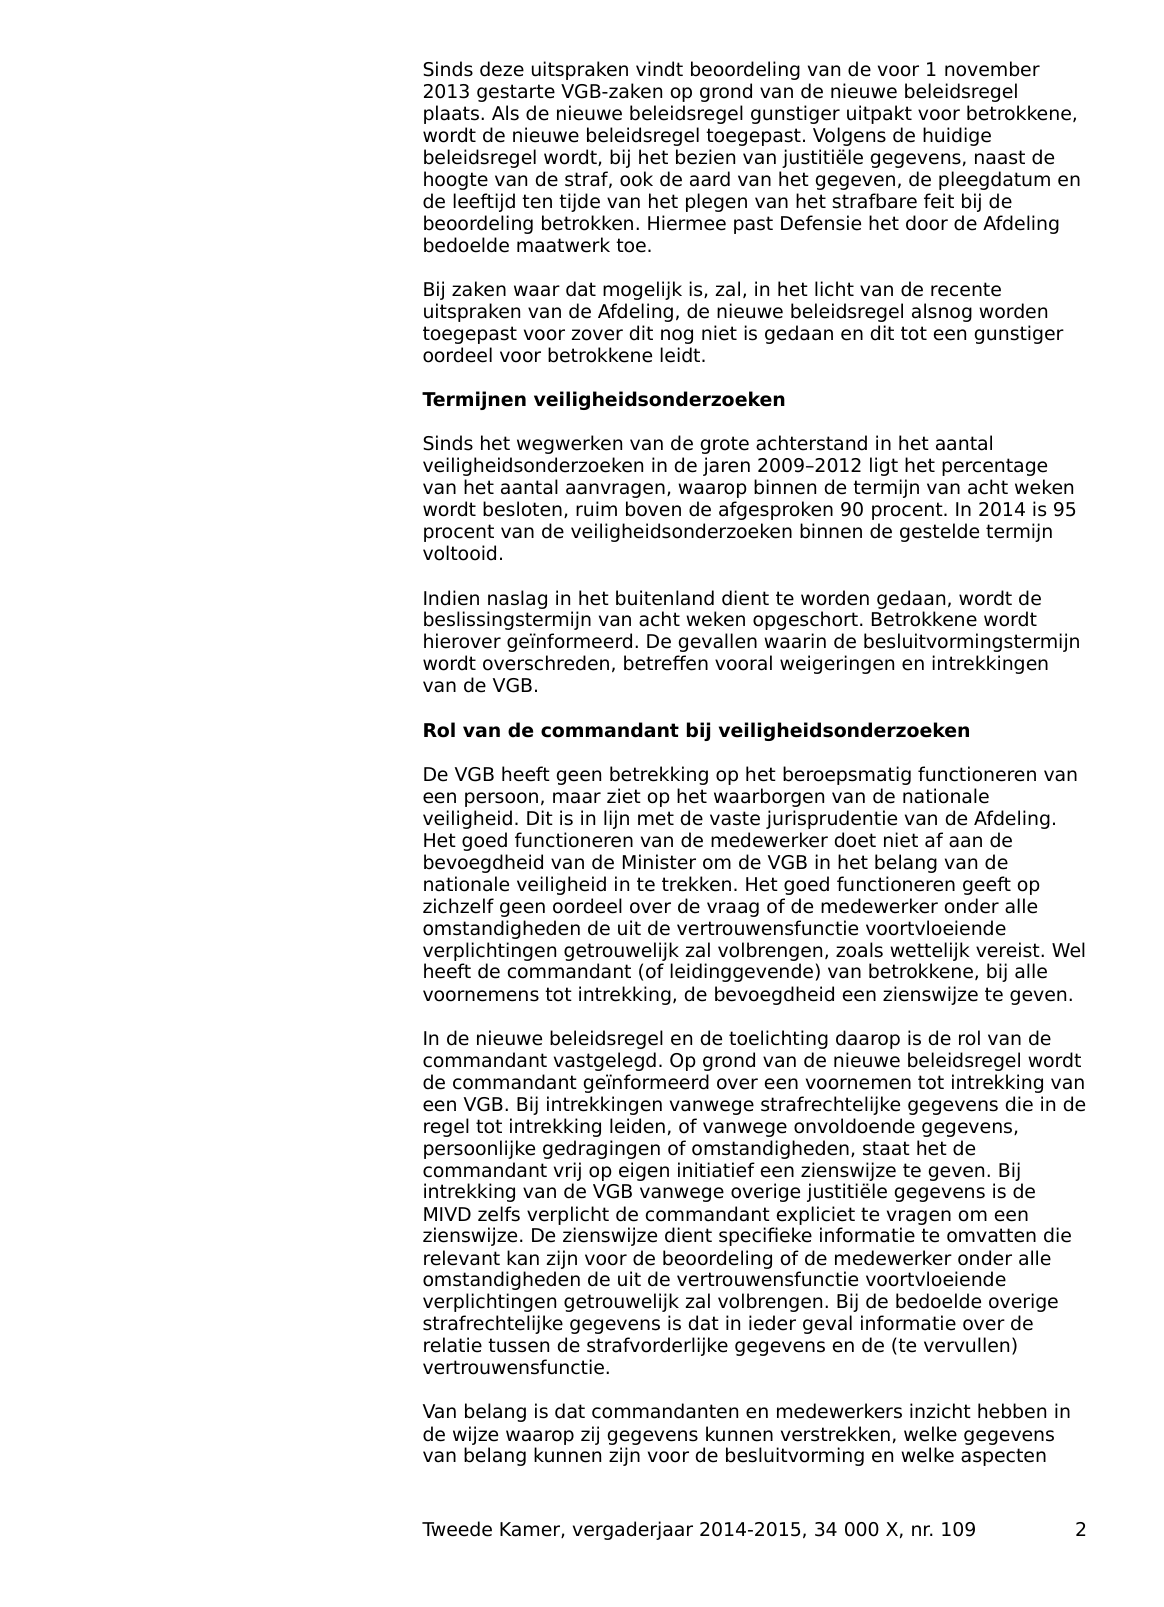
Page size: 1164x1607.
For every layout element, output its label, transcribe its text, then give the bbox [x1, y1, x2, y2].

subtitle Rol van de commandant bij veiligheidsonderzoeken [422, 719, 1087, 741]
text In de nieuwe beleidsregel en de toelichting daarop is de rol van de commandant vastgelegd. Op grond van de nieuwe beleidsregel wordt de commandant geïnformeerd over een voornemen tot intrekking van een VGB. Bij intrekkingen vanwege strafrechtelijke gegevens die in de regel tot intrekking leiden, of vanwege onvoldoende gegevens, persoonlijke gedragingen of omstandigheden, staat het de commandant vrij op eigen initiatief een zienswijze te geven. Bij intrekking van de VGB vanwege overige justitiële gegevens is de MIVD zelfs verplicht de commandant expliciet te vragen om een zienswijze. De zienswijze dient specifieke informatie te omvatten die relevant kan zijn voor de beoordeling of de medewerker onder alle omstandigheden de uit de vertrouwensfunctie voortvloeiende verplichtingen getrouwelijk zal volbrengen. Bij de bedoelde overige strafrechtelijke gegevens is dat in ieder geval informatie over de relatie tussen de strafvorderlijke gegevens en de (te vervullen) vertrouwensfunctie. [422, 1028, 1087, 1379]
text Van belang is dat commandanten en medewerkers inzicht hebben in de wijze waarop zij gegevens kunnen verstrekken, welke gegevens van belang kunnen zijn voor de besluitvorming en welke aspecten [422, 1401, 1087, 1467]
subtitle Termijnen veiligheidsonderzoeken [422, 389, 1087, 411]
text Bij zaken waar dat mogelijk is, zal, in het licht van de recente uitspraken van de Afdeling, de nieuwe beleidsregel alsnog worden toegepast voor zover dit nog niet is gedaan en dit tot een gunstiger oordeel voor betrokkene leidt. [422, 279, 1087, 367]
text Indien naslag in het buitenland dient te worden gedaan, wordt de beslissingstermijn van acht weken opgeschort. Betrokkene wordt hierover geïnformeerd. De gevallen waarin de besluitvormingstermijn wordt overschreden, betreffen vooral weigeringen en intrekkingen van de VGB. [422, 587, 1087, 697]
text De VGB heeft geen betrekking op het beroepsmatig functioneren van een persoon, maar ziet op het waarborgen van de nationale veiligheid. Dit is in lijn met de vaste jurisprudentie van de Afdeling. Het goed functioneren van de medewerker doet niet af aan de bevoegdheid van de Minister om de VGB in het belang van de nationale veiligheid in te trekken. Het goed functioneren geeft op zichzelf geen oordeel over de vraag of de medewerker onder alle omstandigheden de uit de vertrouwensfunctie voortvloeiende verplichtingen getrouwelijk zal volbrengen, zoals wettelijk vereist. Wel heeft de commandant (of leidinggevende) van betrokkene, bij alle voornemens tot intrekking, de bevoegdheid een zienswijze te geven. [422, 764, 1087, 1005]
text Sinds het wegwerken van de grote achterstand in het aantal veiligheidsonderzoeken in de jaren 2009–2012 ligt het percentage van het aantal aanvragen, waarop binnen de termijn van acht weken wordt besloten, ruim boven de afgesproken 90 procent. In 2014 is 95 procent van de veiligheidsonderzoeken binnen de gestelde termijn voltooid. [422, 433, 1087, 565]
text Sinds deze uitspraken vindt beoordeling van de voor 1 november 2013 gestarte VGB-zaken op grond van de nieuwe beleidsregel plaats. Als de nieuwe beleidsregel gunstiger uitpakt voor betrokkene, wordt de nieuwe beleidsregel toegepast. Volgens de huidige beleidsregel wordt, bij het bezien van justitiële gegevens, naast de hoogte van de straf, ook de aard van het gegeven, de pleegdatum en de leeftijd ten tijde van het plegen van het strafbare feit bij de beoordeling betrokken. Hiermee past Defensie het door de Afdeling bedoelde maatwerk toe. [422, 59, 1087, 257]
